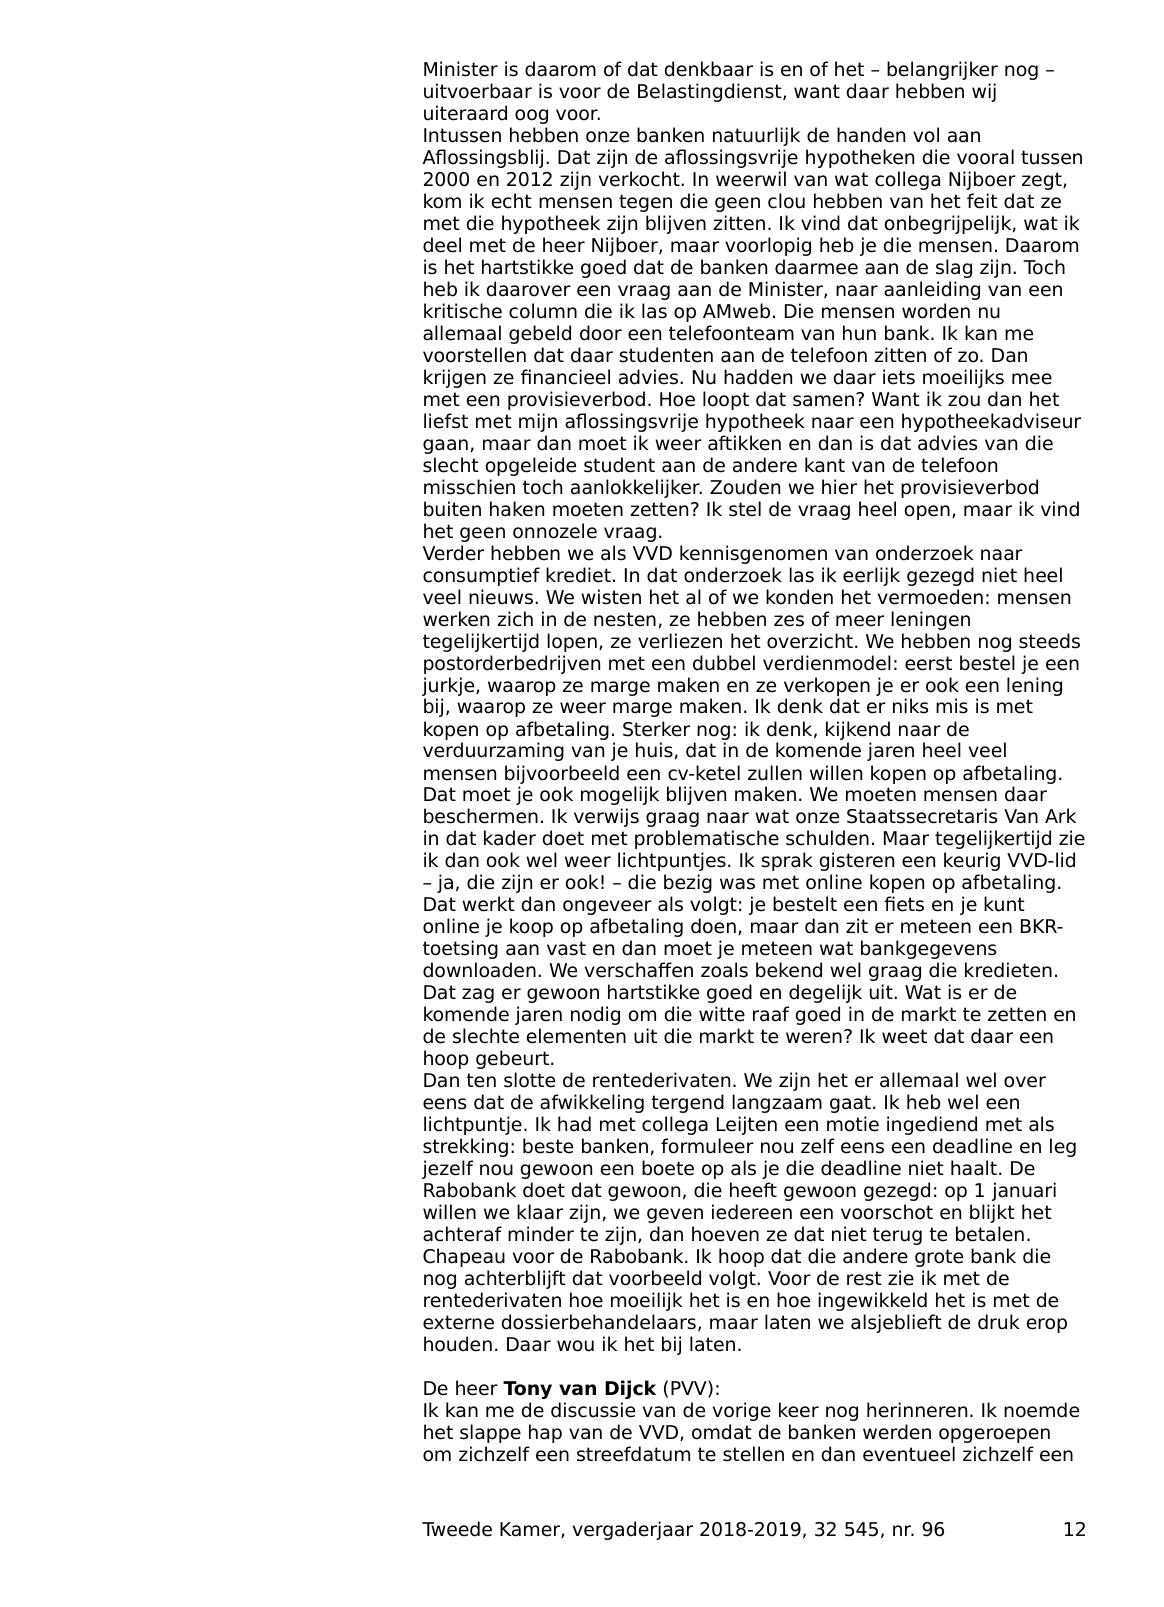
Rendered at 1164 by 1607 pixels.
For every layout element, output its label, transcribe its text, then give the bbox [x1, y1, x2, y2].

text De heer Tony van Dijck (PVV): [422, 1378, 1087, 1400]
text Intussen hebben onze banken natuurlijk de handen vol aan Aflossingsblij. Dat zijn de aflossingsvrije hypotheken die vooral tussen 2000 en 2012 zijn verkocht. In weerwil van wat collega Nijboer zegt, kom ik echt mensen tegen die geen clou hebben van het feit dat ze met die hypotheek zijn blijven zitten. Ik vind dat onbegrijpelijk, wat ik deel met de heer Nijboer, maar voorlopig heb je die mensen. Daarom is het hartstikke goed dat de banken daarmee aan de slag zijn. Toch heb ik daarover een vraag aan de Minister, naar aanleiding van een kritische column die ik las op AMweb. Die mensen worden nu allemaal gebeld door een telefoonteam van hun bank. Ik kan me voorstellen dat daar studenten aan de telefoon zitten of zo. Dan krijgen ze financieel advies. Nu hadden we daar iets moeilijks mee met een provisieverbod. Hoe loopt dat samen? Want ik zou dan het liefst met mijn aflossingsvrije hypotheek naar een hypotheekadviseur gaan, maar dan moet ik weer aftikken en dan is dat advies van die slecht opgeleide student aan de andere kant van de telefoon misschien toch aanlokkelijker. Zouden we hier het provisieverbod buiten haken moeten zetten? Ik stel de vraag heel open, maar ik vind het geen onnozele vraag. [422, 125, 1087, 543]
text Dan ten slotte de rentederivaten. We zijn het er allemaal wel over eens dat de afwikkeling tergend langzaam gaat. Ik heb wel een lichtpuntje. Ik had met collega Leijten een motie ingediend met als strekking: beste banken, formuleer nou zelf eens een deadline en leg jezelf nou gewoon een boete op als je die deadline niet haalt. De Rabobank doet dat gewoon, die heeft gewoon gezegd: op 1 januari willen we klaar zijn, we geven iedereen een voorschot en blijkt het achteraf minder te zijn, dan hoeven ze dat niet terug te betalen. Chapeau voor de Rabobank. Ik hoop dat die andere grote bank die nog achterblijft dat voorbeeld volgt. Voor de rest zie ik met de rentederivaten hoe moeilijk het is en hoe ingewikkeld het is met de externe dossierbehandelaars, maar laten we alsjeblieft de druk erop houden. Daar wou ik het bij laten. [422, 1070, 1087, 1356]
text Minister is daarom of dat denkbaar is en of het – belangrijker nog – uitvoerbaar is voor de Belastingdienst, want daar hebben wij uiteraard oog voor. [422, 59, 1087, 125]
text Ik kan me de discussie van de vorige keer nog herinneren. Ik noemde het slappe hap van de VVD, omdat de banken werden opgeroepen om zichzelf een streefdatum te stellen en dan eventueel zichzelf een [422, 1400, 1087, 1466]
text Verder hebben we als VVD kennisgenomen van onderzoek naar consumptief krediet. In dat onderzoek las ik eerlijk gezegd niet heel veel nieuws. We wisten het al of we konden het vermoeden: mensen werken zich in de nesten, ze hebben zes of meer leningen tegelijkertijd lopen, ze verliezen het overzicht. We hebben nog steeds postorderbedrijven met een dubbel verdienmodel: eerst bestel je een jurkje, waarop ze marge maken en ze verkopen je er ook een lening bij, waarop ze weer marge maken. Ik denk dat er niks mis is met kopen op afbetaling. Sterker nog: ik denk, kijkend naar de verduurzaming van je huis, dat in de komende jaren heel veel mensen bijvoorbeeld een cv-ketel zullen willen kopen op afbetaling. Dat moet je ook mogelijk blijven maken. We moeten mensen daar beschermen. Ik verwijs graag naar wat onze Staatssecretaris Van Ark in dat kader doet met problematische schulden. Maar tegelijkertijd zie ik dan ook wel weer lichtpuntjes. Ik sprak gisteren een keurig VVD-lid – ja, die zijn er ook! – die bezig was met online kopen op afbetaling. Dat werkt dan ongeveer als volgt: je bestelt een fiets en je kunt online je koop op afbetaling doen, maar dan zit er meteen een BKR-toetsing aan vast en dan moet je meteen wat bankgegevens downloaden. We verschaffen zoals bekend wel graag die kredieten. Dat zag er gewoon hartstikke goed en degelijk uit. Wat is er de komende jaren nodig om die witte raaf goed in de markt te zetten en de slechte elementen uit die markt te weren? Ik weet dat daar een hoop gebeurt. [422, 543, 1087, 1070]
